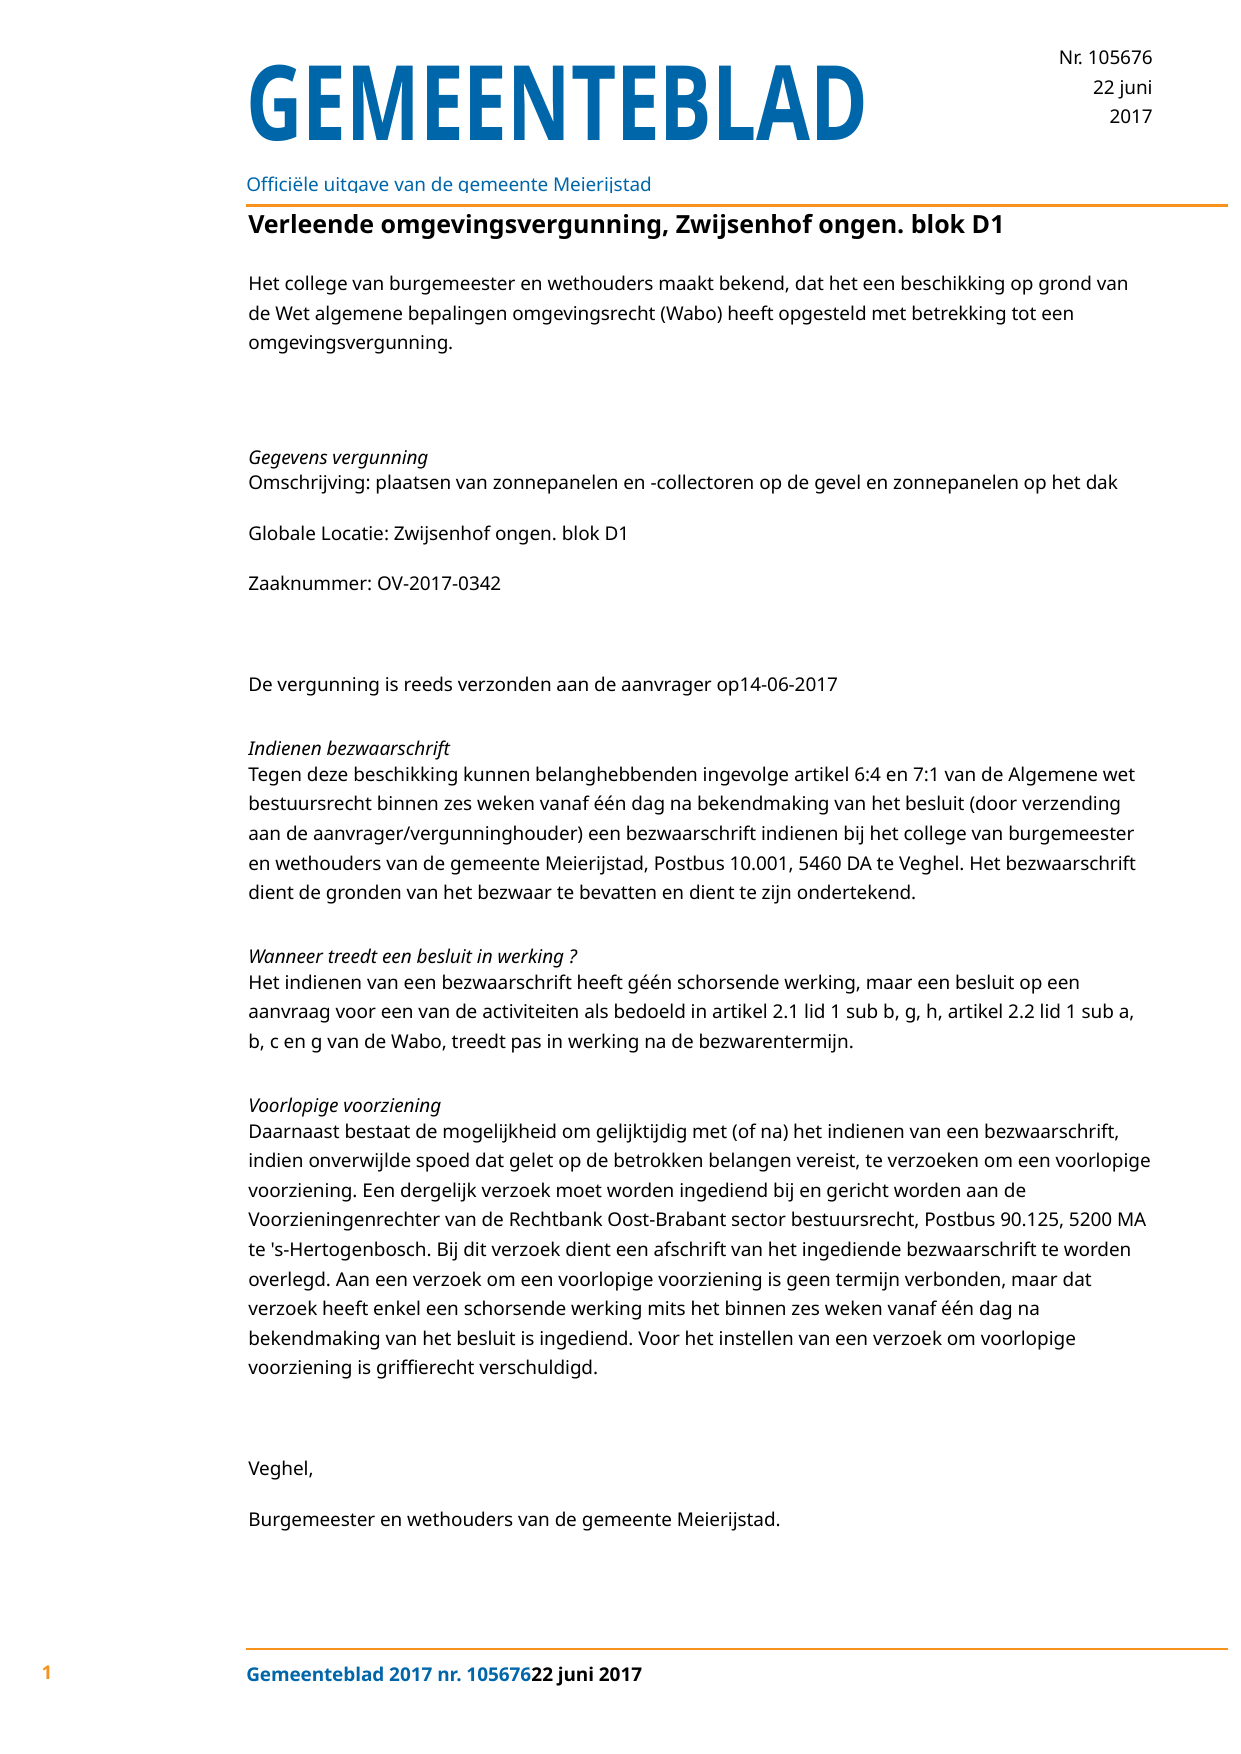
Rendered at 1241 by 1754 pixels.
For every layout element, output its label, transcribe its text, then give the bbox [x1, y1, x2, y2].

text Het indienen van een bezwaarschrift heeft géén schorsende werking, maar een besluit op een aanvraag voor een van de activiteiten als bedoeld in artikel 2.1 lid 1 sub b, g, h, artikel 2.2 lid 1 sub a, b, c en g van de Wabo, treedt pas in werking na de bezwarentermijn. [248, 969, 1152, 1054]
text Globale Locatie: Zwijsenhof ongen. blok D1 [248, 520, 1152, 546]
text Wanneer treedt een besluit in werking ? [248, 943, 1152, 969]
text Daarnaast bestaat de mogelijkheid om gelijktijdig met (of na) het indienen van een bezwaarschrift, indien onverwijlde spoed dat gelet op de betrokken belangen vereist, te verzoeken om een voorlopige voorziening. Een dergelijk verzoek moet worden ingediend bij en gericht worden aan de Voorzieningenrechter van de Rechtbank Oost-Brabant sector bestuursrecht, Postbus 90.125, 5200 MA te 's-Hertogenbosch. Bij dit verzoek dient een afschrift van het ingediende bezwaarschrift te worden overlegd. Aan een verzoek om een voorlopige voorziening is geen termijn verbonden, maar dat verzoek heeft enkel een schorsende werking mits het binnen zes weken vanaf één dag na bekendmaking van het besluit is ingediend. Voor het instellen van een verzoek om voorlopige voorziening is griffierecht verschuldigd. [248, 1118, 1152, 1380]
text Tegen deze beschikking kunnen belanghebbenden ingevolge artikel 6:4 en 7:1 van de Algemene wet bestuursrecht binnen zes weken vanaf één dag na bekendmaking van het besluit (door verzending aan de aanvrager/vergunninghouder) een bezwaarschrift indienen bij het college van burgemeester en wethouders van de gemeente Meierijstad, Postbus 10.001, 5460 DA te Veghel. Het bezwaarschrift dient de gronden van het bezwaar te bevatten en dient te zijn ondertekend. [248, 761, 1152, 905]
text Het college van burgemeester en wethouders maakt bekend, dat het een beschikking op grond van de Wet algemene bepalingen omgevingsrecht (Wabo) heeft opgesteld met betrekking tot een omgevingsvergunning. [248, 270, 1152, 355]
text Zaaknummer: OV-2017-0342 [248, 570, 1152, 596]
text Veghel, [248, 1455, 1152, 1481]
text Burgemeester en wethouders van de gemeente Meierijstad. [248, 1506, 1152, 1531]
text Indienen bezwaarschrift [248, 735, 1152, 761]
text Voorlopige voorziening [248, 1092, 1152, 1118]
text De vergunning is reeds verzonden aan de aanvrager op14-06-2017 [248, 671, 1152, 697]
picture [41, 47, 231, 172]
text Omschrijving: plaatsen van zonnepanelen en -collectoren op de gevel en zonnepanelen op het dak [248, 469, 1152, 495]
text Gegevens vergunning [248, 444, 1152, 469]
text Verleende omgevingsvergunning, Zwijsenhof ongen. blok D1 [248, 207, 1152, 241]
